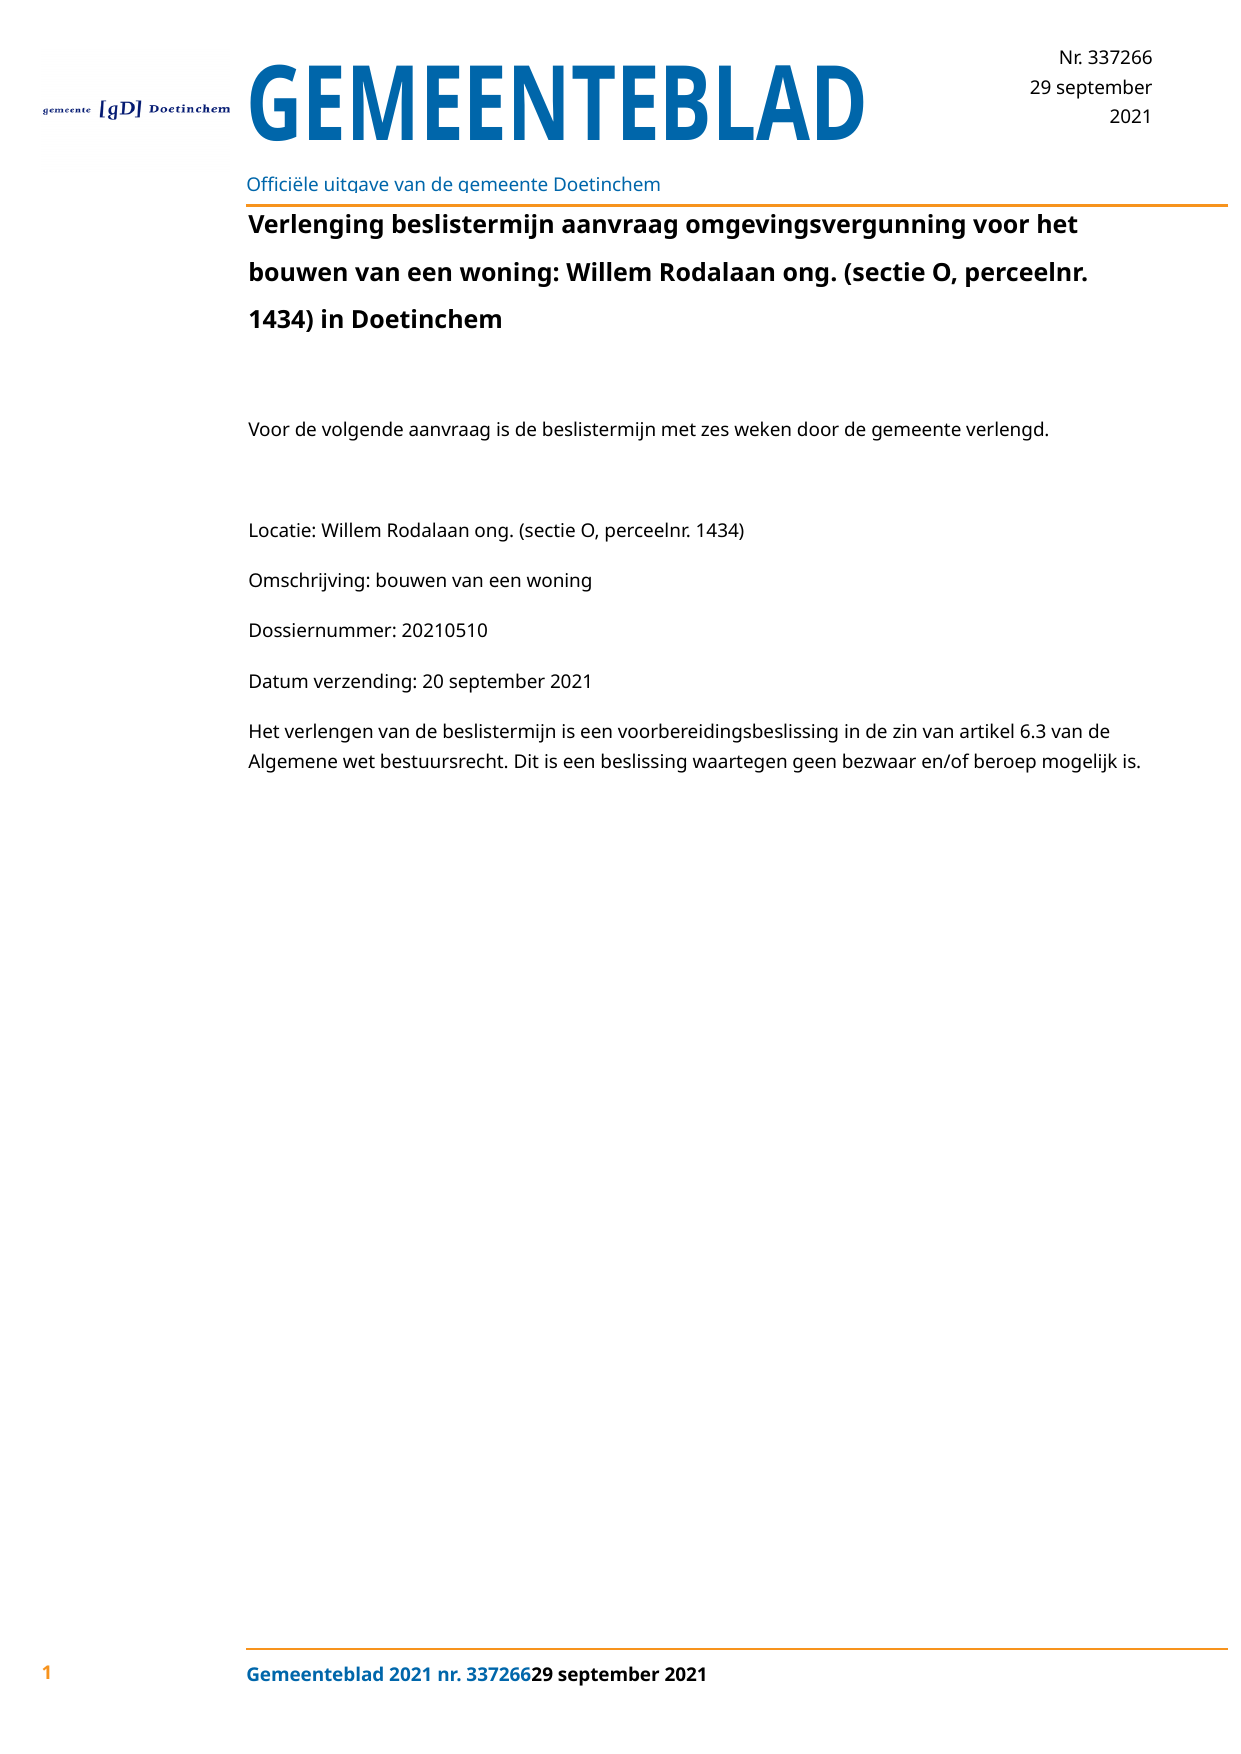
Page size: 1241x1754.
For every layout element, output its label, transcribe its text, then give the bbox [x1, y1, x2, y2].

text Locatie: Willem Rodalaan ong. (sectie O, perceelnr. 1434) [248, 517, 1152, 542]
text Voor de volgende aanvraag is de beslistermijn met zes weken door de gemeente verlengd. [248, 416, 1152, 442]
text Datum verzending: 20 september 2021 [248, 668, 1152, 694]
text Dossiernummer: 20210510 [248, 618, 1152, 643]
text Omschrijving: bouwen van een woning [248, 567, 1152, 593]
picture [41, 47, 231, 172]
text Verlenging beslistermijn aanvraag omgevingsvergunning voor het bouwen van een woning: Willem Rodalaan ong. (sectie O, perceelnr. 1434) in Doetinchem [248, 207, 1152, 336]
text Het verlengen van de beslistermijn is een voorbereidingsbeslissing in de zin van artikel 6.3 van de Algemene wet bestuursrecht. Dit is een beslissing waartegen geen bezwaar en/of beroep mogelijk is. [248, 718, 1152, 774]
